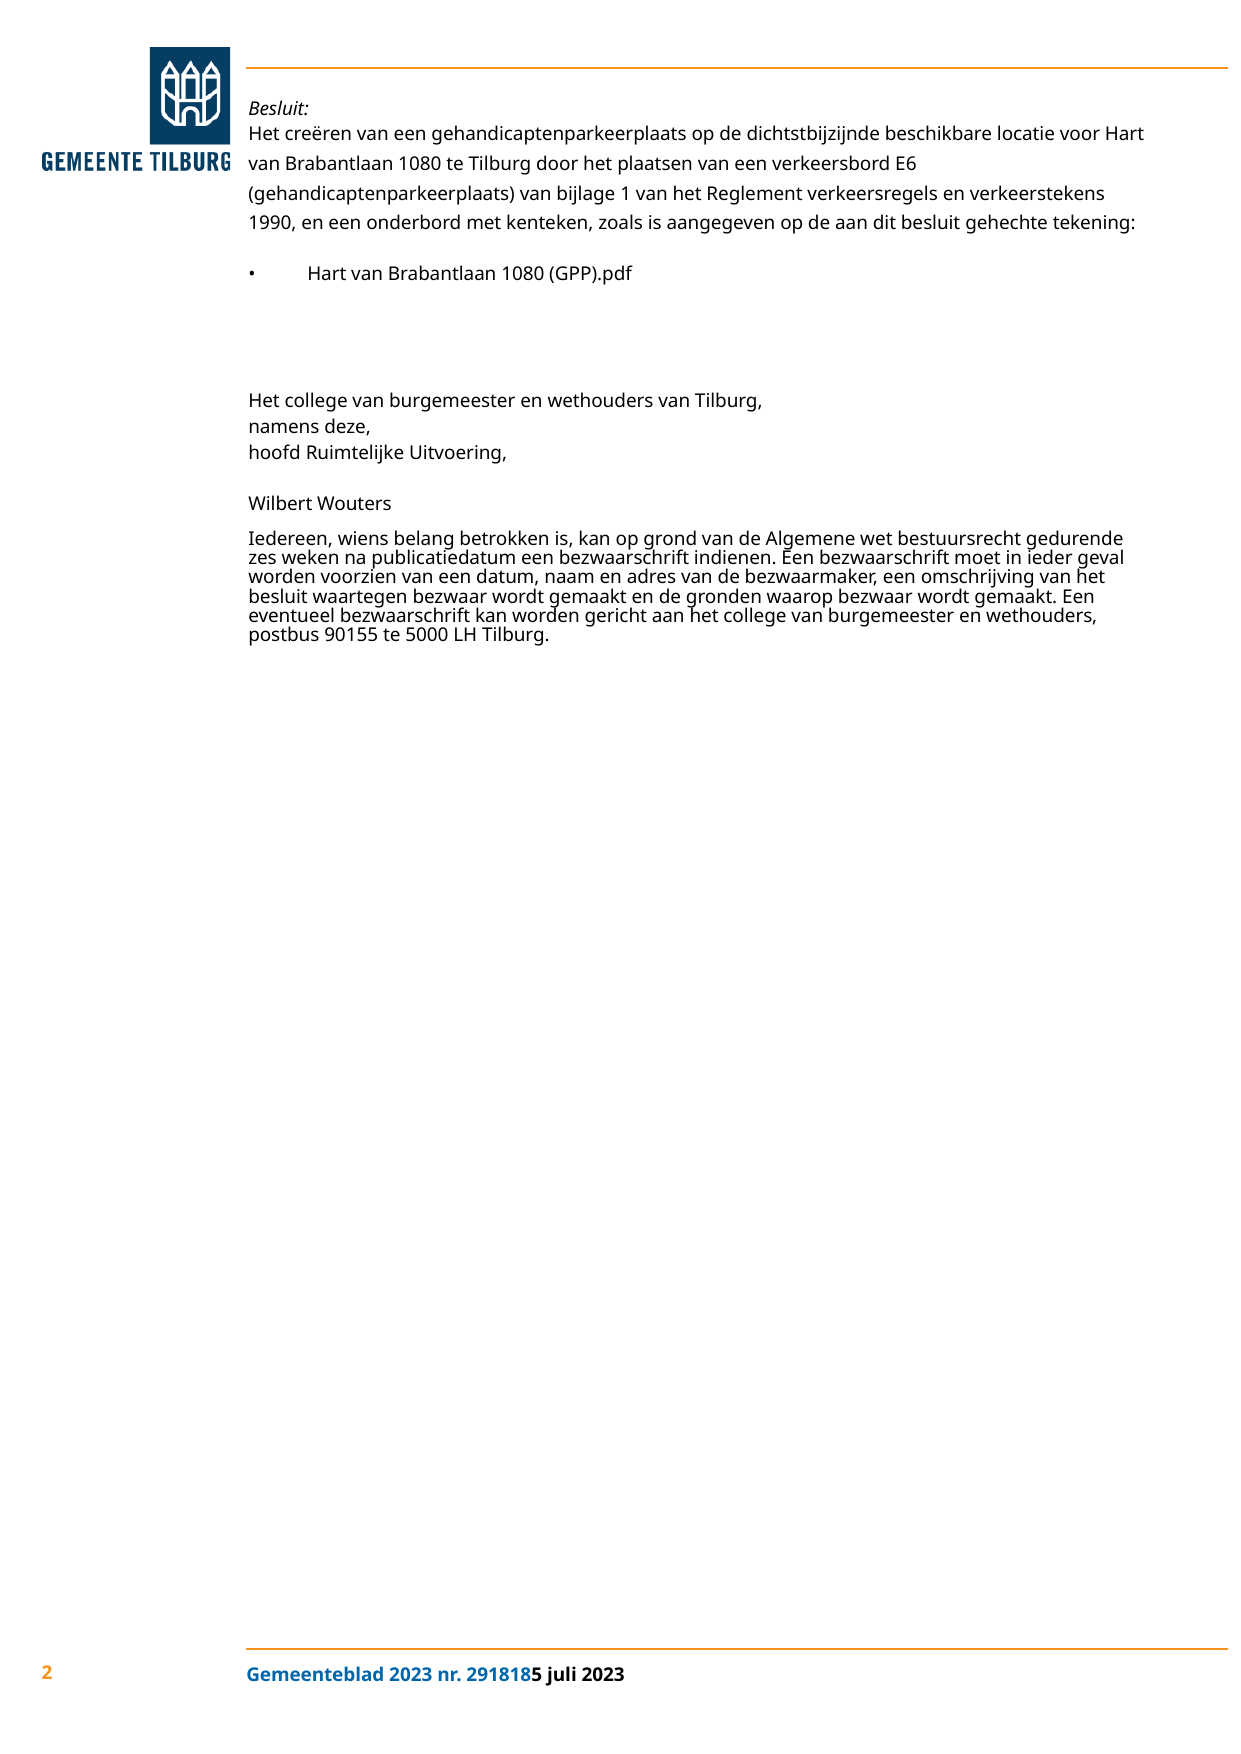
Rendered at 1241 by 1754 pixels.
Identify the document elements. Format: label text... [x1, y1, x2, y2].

text namens deze, [248, 413, 1152, 439]
text Wilbert Wouters [248, 490, 1152, 516]
picture [41, 47, 231, 172]
text Besluit: [248, 95, 1152, 121]
list Hart van Brabantlaan 1080 (GPP).pdf [248, 260, 1152, 285]
text Het creëren van een gehandicaptenparkeerplaats op de dichtstbijzijnde beschikbare locatie voor Hart van Brabantlaan 1080 te Tilburg door het plaatsen van een verkeersbord E6 (gehandicaptenparkeerplaats) van bijlage 1 van het Reglement verkeersregels en verkeerstekens 1990, en een onderbord met kenteken, zoals is aangegeven op de aan dit besluit gehechte tekening: [248, 121, 1152, 235]
text Iedereen, wiens belang betrokken is, kan op grond van de Algemene wet bestuursrecht gedurende zes weken na publicatiedatum een bezwaarschrift indienen. Een bezwaarschrift moet in ieder geval worden voorzien van een datum, naam en adres van de bezwaarmaker, een omschrijving van het besluit waartegen bezwaar wordt gemaakt en de gronden waarop bezwaar wordt gemaakt. Een eventueel bezwaarschrift kan worden gericht aan het college van burgemeester en wethouders, postbus 90155 te 5000 LH Tilburg. [248, 530, 1152, 645]
text hoofd Ruimtelijke Uitvoering, [248, 439, 1152, 465]
text Het college van burgemeester en wethouders van Tilburg, [248, 387, 1152, 413]
